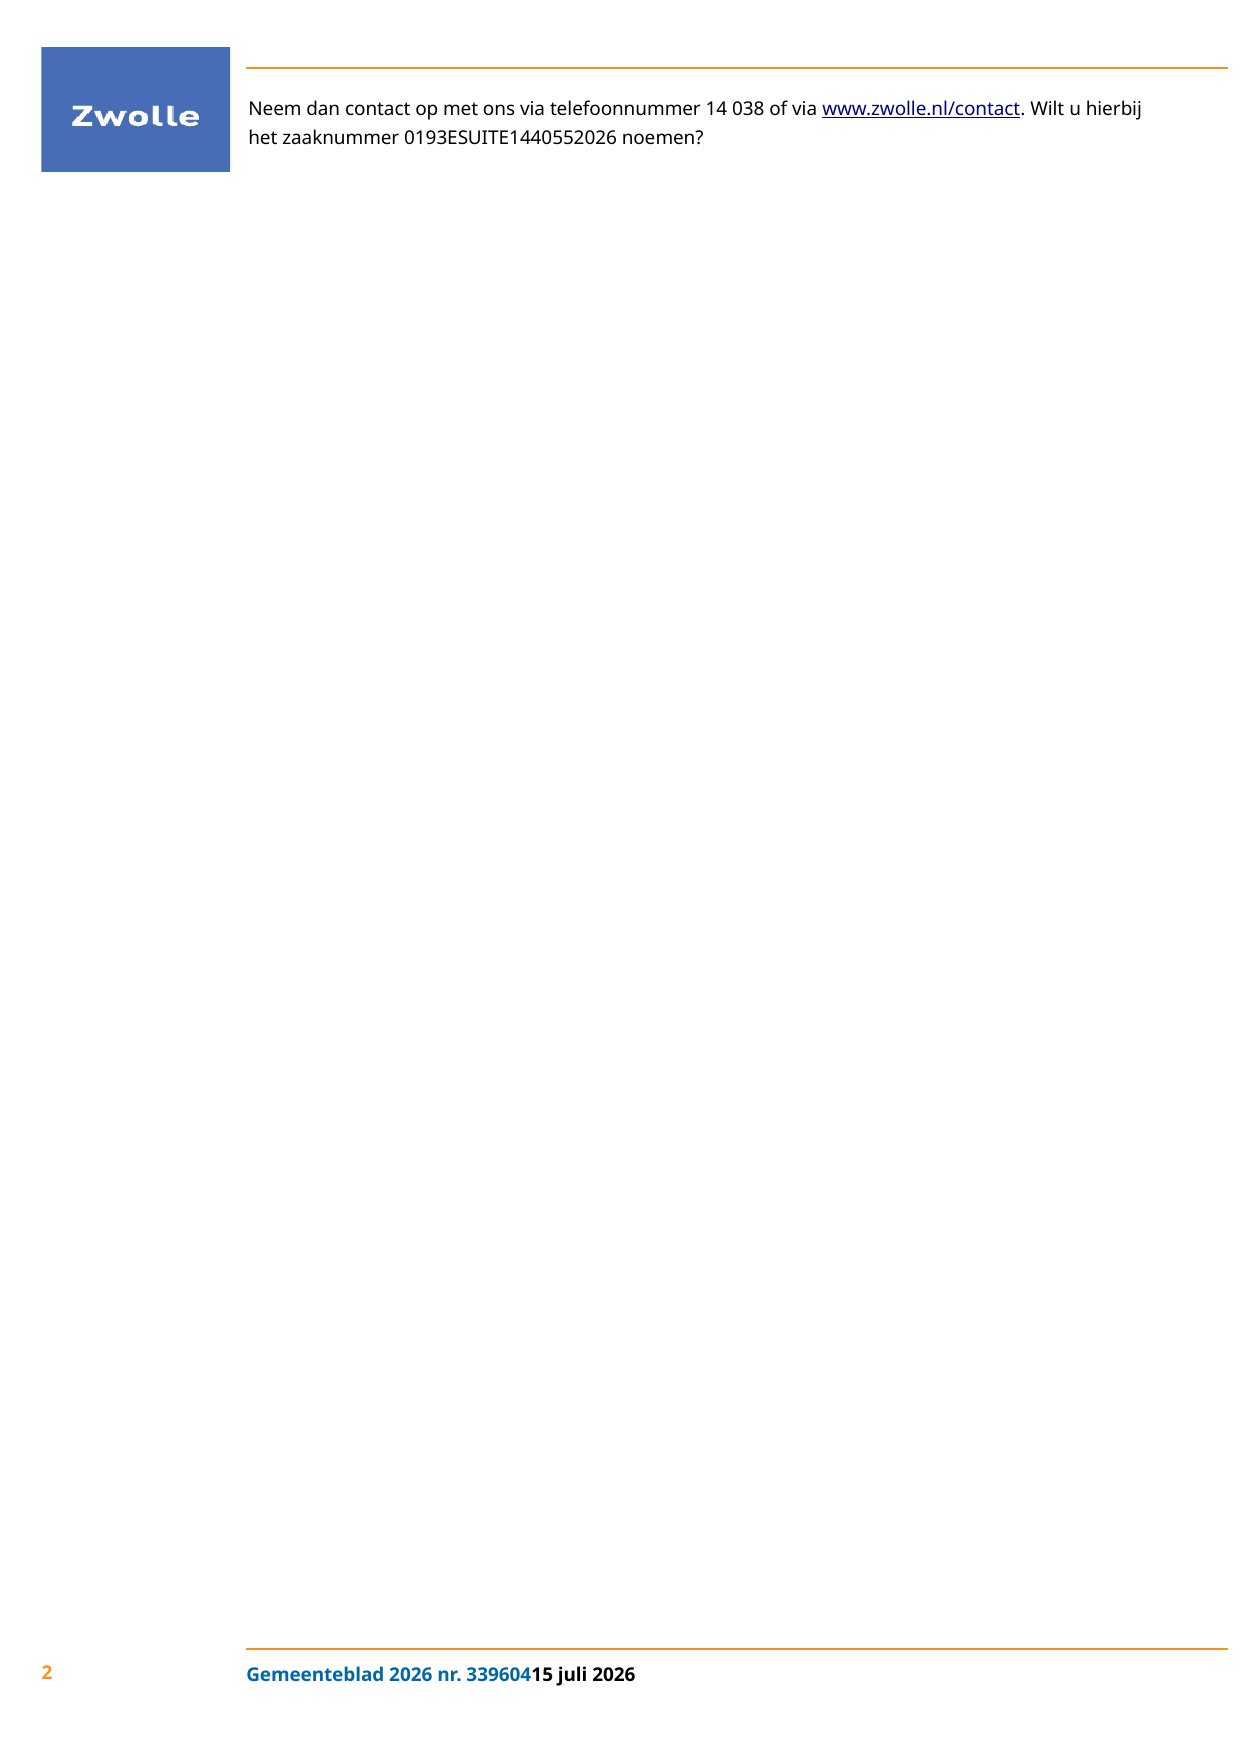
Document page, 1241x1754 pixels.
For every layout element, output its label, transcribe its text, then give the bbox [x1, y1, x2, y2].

text Neem dan contact op met ons via telefoonnummer 14 038 of via www.zwolle.nl/contact. Wilt u hierbij het zaaknummer 0193ESUITE1440552026 noemen? [248, 95, 1152, 150]
picture [41, 47, 231, 172]
